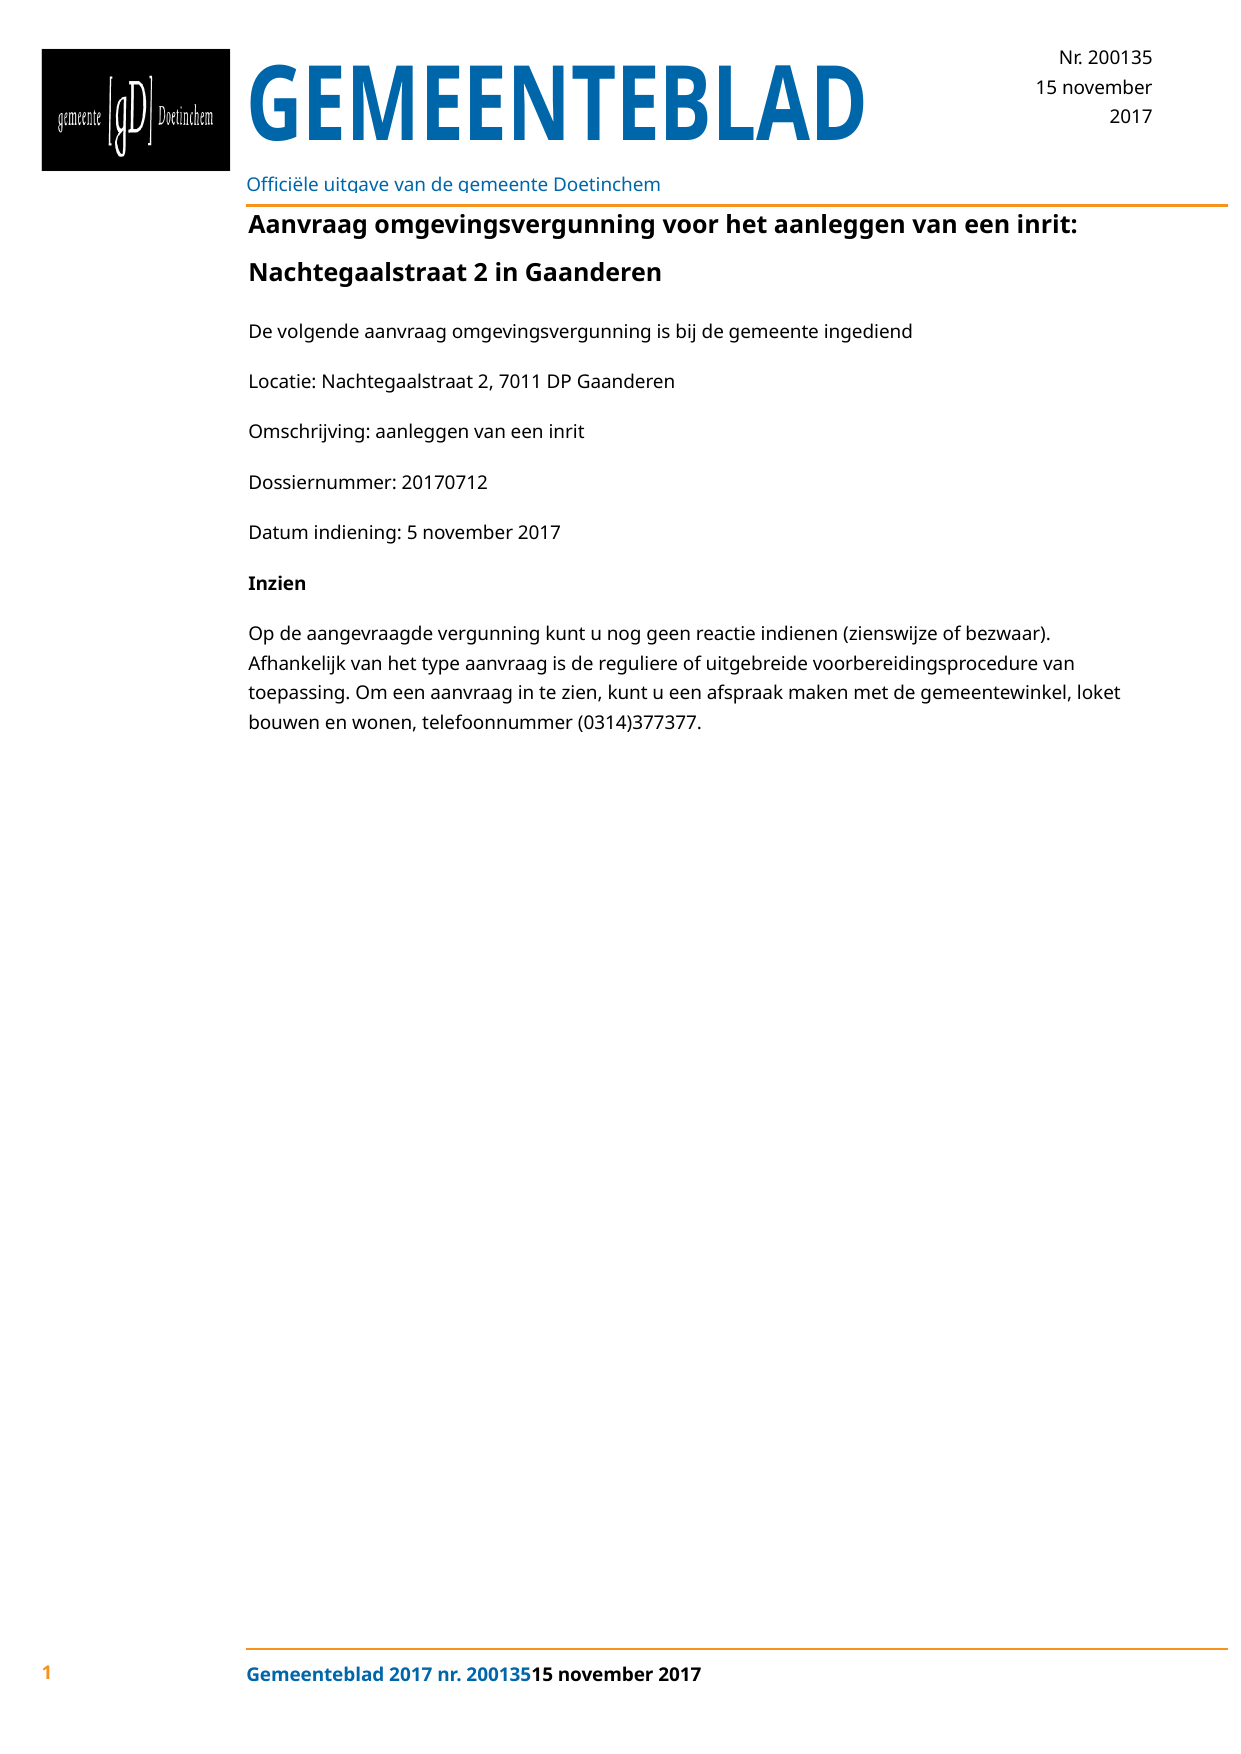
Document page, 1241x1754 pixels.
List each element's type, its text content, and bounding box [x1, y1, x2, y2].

text Inzien [248, 570, 1152, 596]
text Dossiernummer: 20170712 [248, 469, 1152, 495]
text Omschrijving: aanleggen van een inrit [248, 419, 1152, 444]
text Locatie: Nachtegaalstraat 2, 7011 DP Gaanderen [248, 368, 1152, 394]
text Aanvraag omgevingsvergunning voor het aanleggen van een inrit: Nachtegaalstraat 2 in Gaanderen [248, 207, 1152, 288]
text Datum indiening: 5 november 2017 [248, 519, 1152, 545]
text De volgende aanvraag omgevingsvergunning is bij de gemeente ingediend [248, 318, 1152, 344]
picture [41, 47, 231, 172]
text Op de aangevraagde vergunning kunt u nog geen reactie indienen (zienswijze of bezwaar). Afhankelijk van het type aanvraag is de reguliere of uitgebreide voorbereidingsprocedure van toepassing. Om een aanvraag in te zien, kunt u een afspraak maken met de gemeentewinkel, loket bouwen en wonen, telefoonnummer (0314)377377. [248, 620, 1152, 735]
